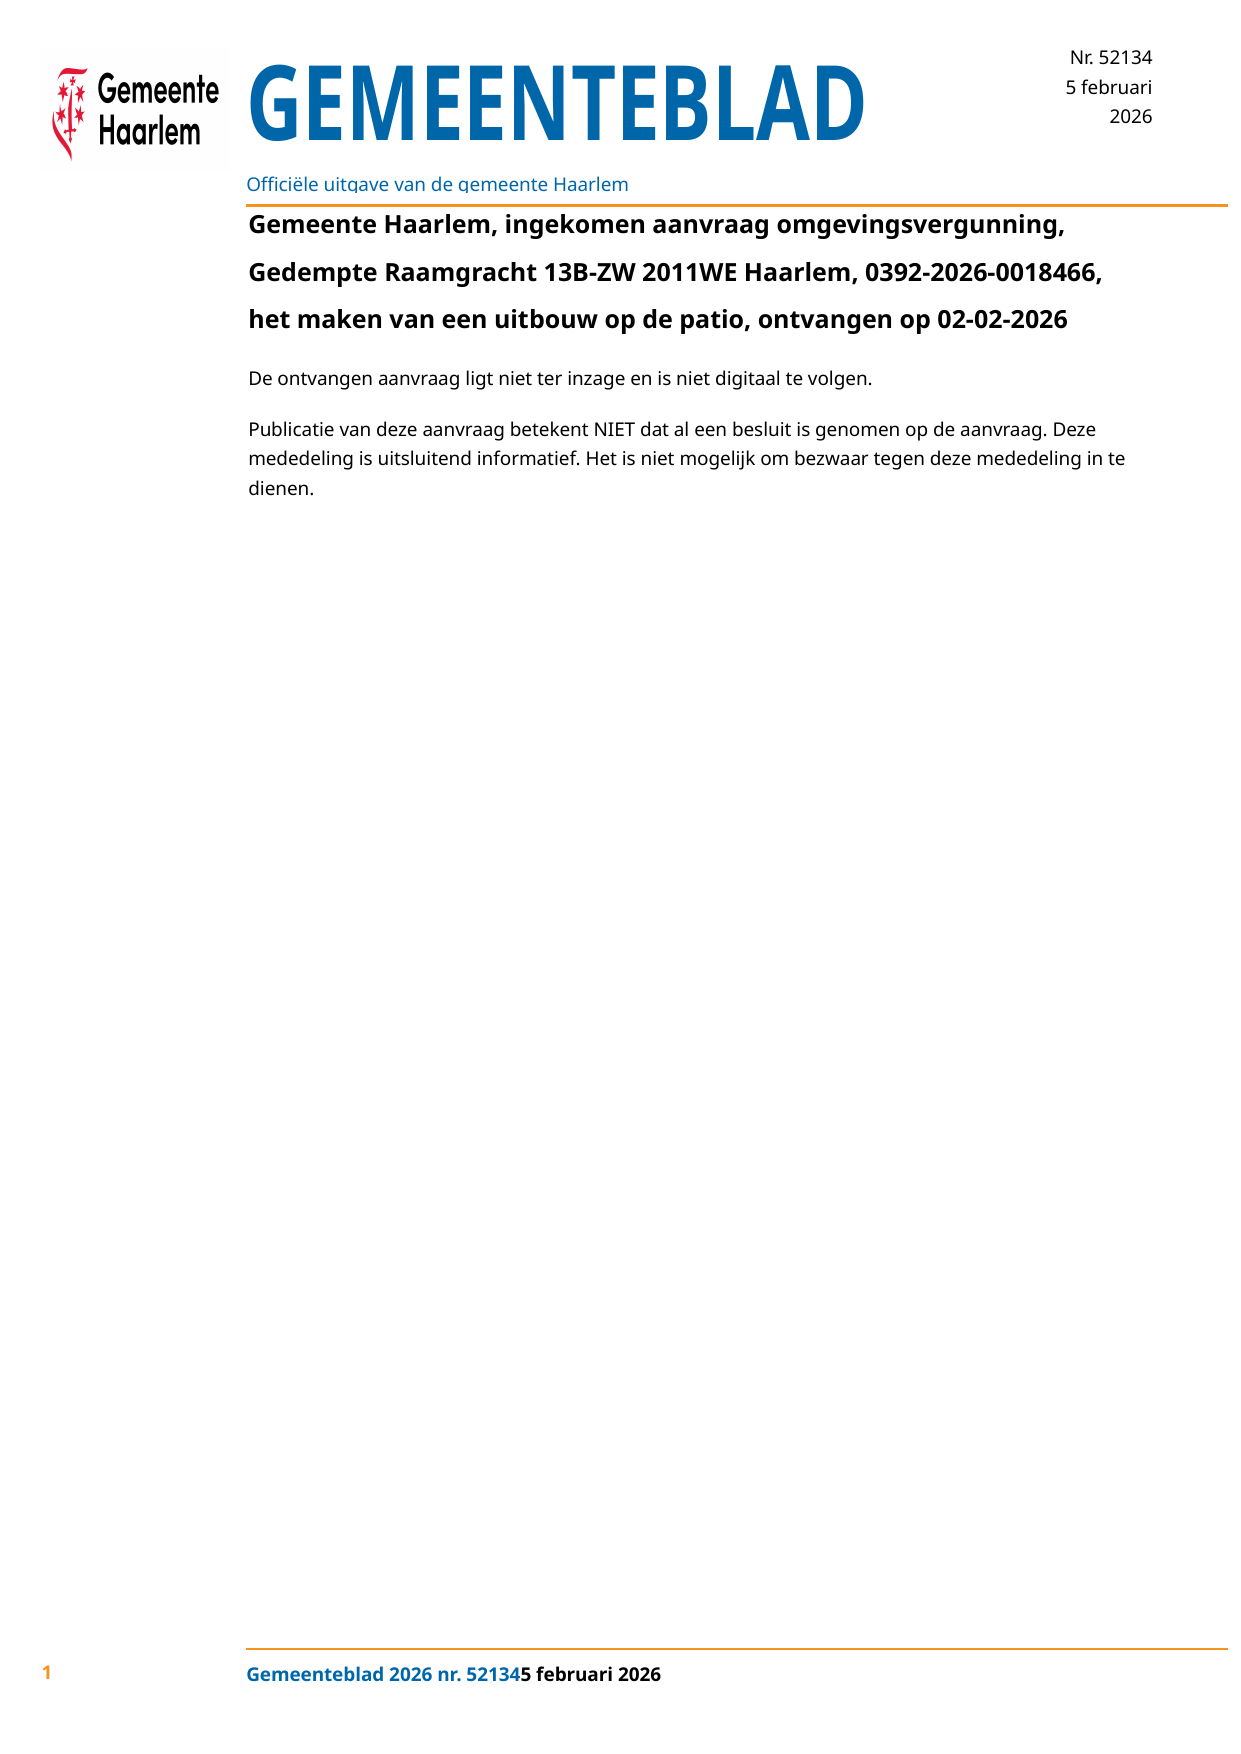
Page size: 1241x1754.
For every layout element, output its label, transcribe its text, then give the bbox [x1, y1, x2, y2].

text Gemeente Haarlem, ingekomen aanvraag omgevingsvergunning, Gedempte Raamgracht 13B-ZW 2011WE Haarlem, 0392-2026-0018466, het maken van een uitbouw op de patio, ontvangen op 02-02-2026 [248, 207, 1152, 336]
picture [41, 47, 231, 172]
text De ontvangen aanvraag ligt niet ter inzage en is niet digitaal te volgen. [248, 366, 1152, 391]
text Publicatie van deze aanvraag betekent NIET dat al een besluit is genomen op de aanvraag. Deze mededeling is uitsluitend informatief. Het is niet mogelijk om bezwaar tegen deze mededeling in te dienen. [248, 416, 1152, 501]
